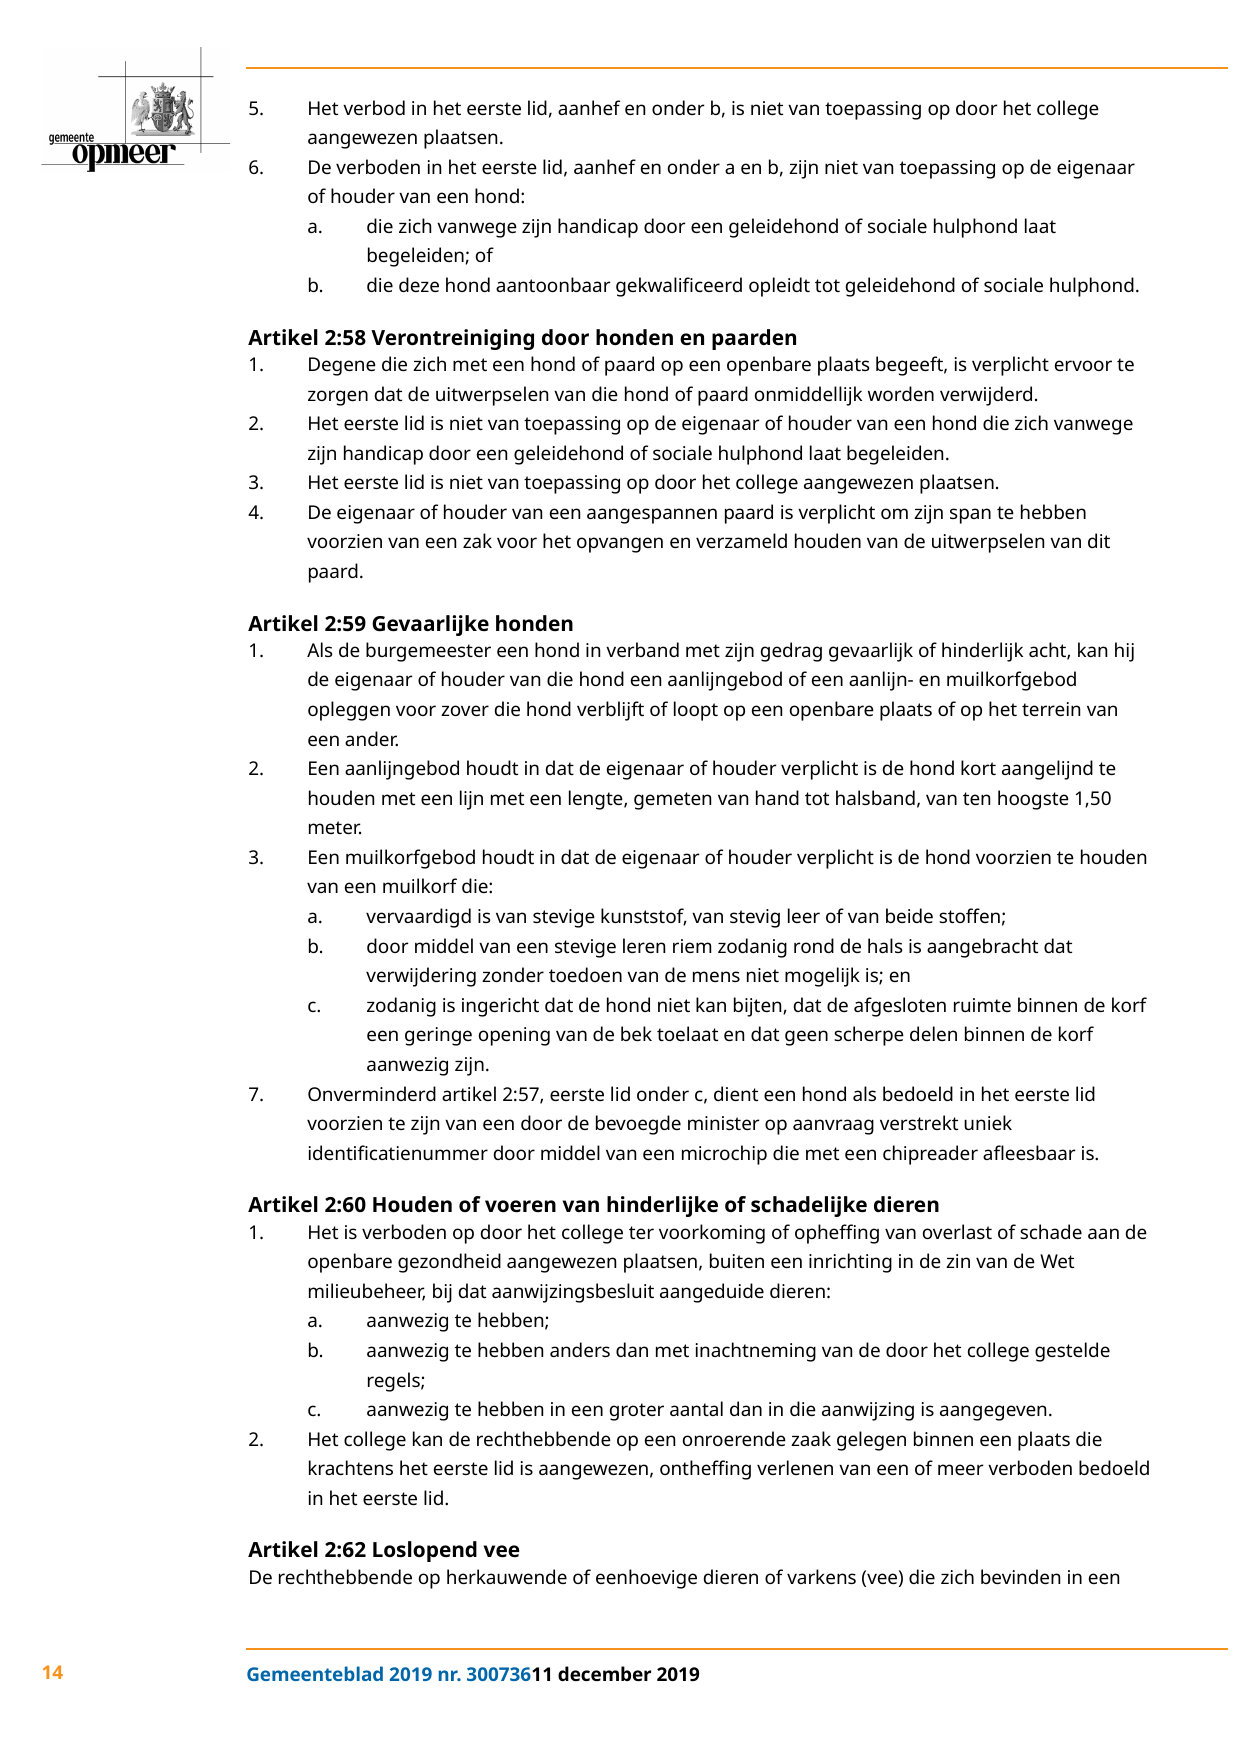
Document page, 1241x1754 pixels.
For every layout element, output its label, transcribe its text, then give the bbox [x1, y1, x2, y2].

text De rechthebbende op herkauwende of eenhoevige dieren of varkens (vee) die zich bevinden in een [248, 1564, 1152, 1590]
list Degene die zich met een hond of paard op een openbare plaats begeeft, is verplicht ervoor te zorgen dat de uitwerpselen van die hond of paard onmiddellijk worden verwijderd. [248, 351, 1152, 406]
text Artikel 2:58 Verontreiniging door honden en paarden [248, 323, 1152, 351]
text Artikel 2:59 Gevaarlijke honden [248, 609, 1152, 637]
list Het college kan de rechthebbende op een onroerende zaak gelegen binnen een plaats die krachtens het eerste lid is aangewezen, ontheffing verlenen van een of meer verboden bedoeld in het eerste lid. [248, 1426, 1152, 1511]
list Een aanlijngebod houdt in dat de eigenaar of houder verplicht is de hond kort aangelijnd te houden met een lijn met een lengte, gemeten van hand tot halsband, van ten hoogste 1,50 meter. [248, 755, 1152, 840]
list Een muilkorfgebod houdt in dat de eigenaar of houder verplicht is de hond voorzien te houden van een muilkorf die: [248, 844, 1152, 899]
list Onverminderd artikel 2:57, eerste lid onder c, dient een hond als bedoeld in het eerste lid voorzien te zijn van een door de bevoegde minister op aanvraag verstrekt uniek identificatienummer door middel van een microchip die met een chipreader afleesbaar is. [248, 1081, 1152, 1166]
list Het is verboden op door het college ter voorkoming of opheffing van overlast of schade aan de openbare gezondheid aangewezen plaatsen, buiten een inrichting in de zin van de Wet milieubeheer, bij dat aanwijzingsbesluit aangeduide dieren: [248, 1219, 1152, 1304]
list Als de burgemeester een hond in verband met zijn gedrag gevaarlijk of hinderlijk acht, kan hij de eigenaar of houder van die hond een aanlijngebod of een aanlijn- en muilkorfgebod opleggen voor zover die hond verblijft of loopt op een openbare plaats of op het terrein van een ander. [248, 637, 1152, 752]
list aanwezig te hebben; [307, 1308, 1152, 1333]
list Het eerste lid is niet van toepassing op de eigenaar of houder van een hond die zich vanwege zijn handicap door een geleidehond of sociale hulphond laat begeleiden. [248, 410, 1152, 466]
text Artikel 2:60 Houden of voeren van hinderlijke of schadelijke dieren [248, 1190, 1152, 1219]
list vervaardigd is van stevige kunststof, van stevig leer of van beide stoffen; [307, 903, 1152, 929]
list die deze hond aantoonbaar gekwalificeerd opleidt tot geleidehond of sociale hulphond. [307, 272, 1152, 298]
list zodanig is ingericht dat de hond niet kan bijten, dat de afgesloten ruimte binnen de korf een geringe opening van de bek toelaat en dat geen scherpe delen binnen de korf aanwezig zijn. [307, 992, 1152, 1077]
picture [41, 47, 231, 172]
list die zich vanwege zijn handicap door een geleidehond of sociale hulphond laat begeleiden; of [307, 213, 1152, 268]
list De eigenaar of houder van een aangespannen paard is verplicht om zijn span te hebben voorzien van een zak voor het opvangen en verzameld houden van de uitwerpselen van dit paard. [248, 499, 1152, 584]
list Het verbod in het eerste lid, aanhef en onder b, is niet van toepassing op door het college aangewezen plaatsen. [248, 95, 1152, 150]
list Het eerste lid is niet van toepassing op door het college aangewezen plaatsen. [248, 469, 1152, 495]
list De verboden in het eerste lid, aanhef en onder a en b, zijn niet van toepassing op de eigenaar of houder van een hond: [248, 154, 1152, 209]
list door middel van een stevige leren riem zodanig rond de hals is aangebracht dat verwijdering zonder toedoen van de mens niet mogelijk is; en [307, 933, 1152, 988]
list aanwezig te hebben in een groter aantal dan in die aanwijzing is aangegeven. [307, 1396, 1152, 1422]
text Artikel 2:62 Loslopend vee [248, 1536, 1152, 1564]
list aanwezig te hebben anders dan met inachtneming van de door het college gestelde regels; [307, 1337, 1152, 1392]
